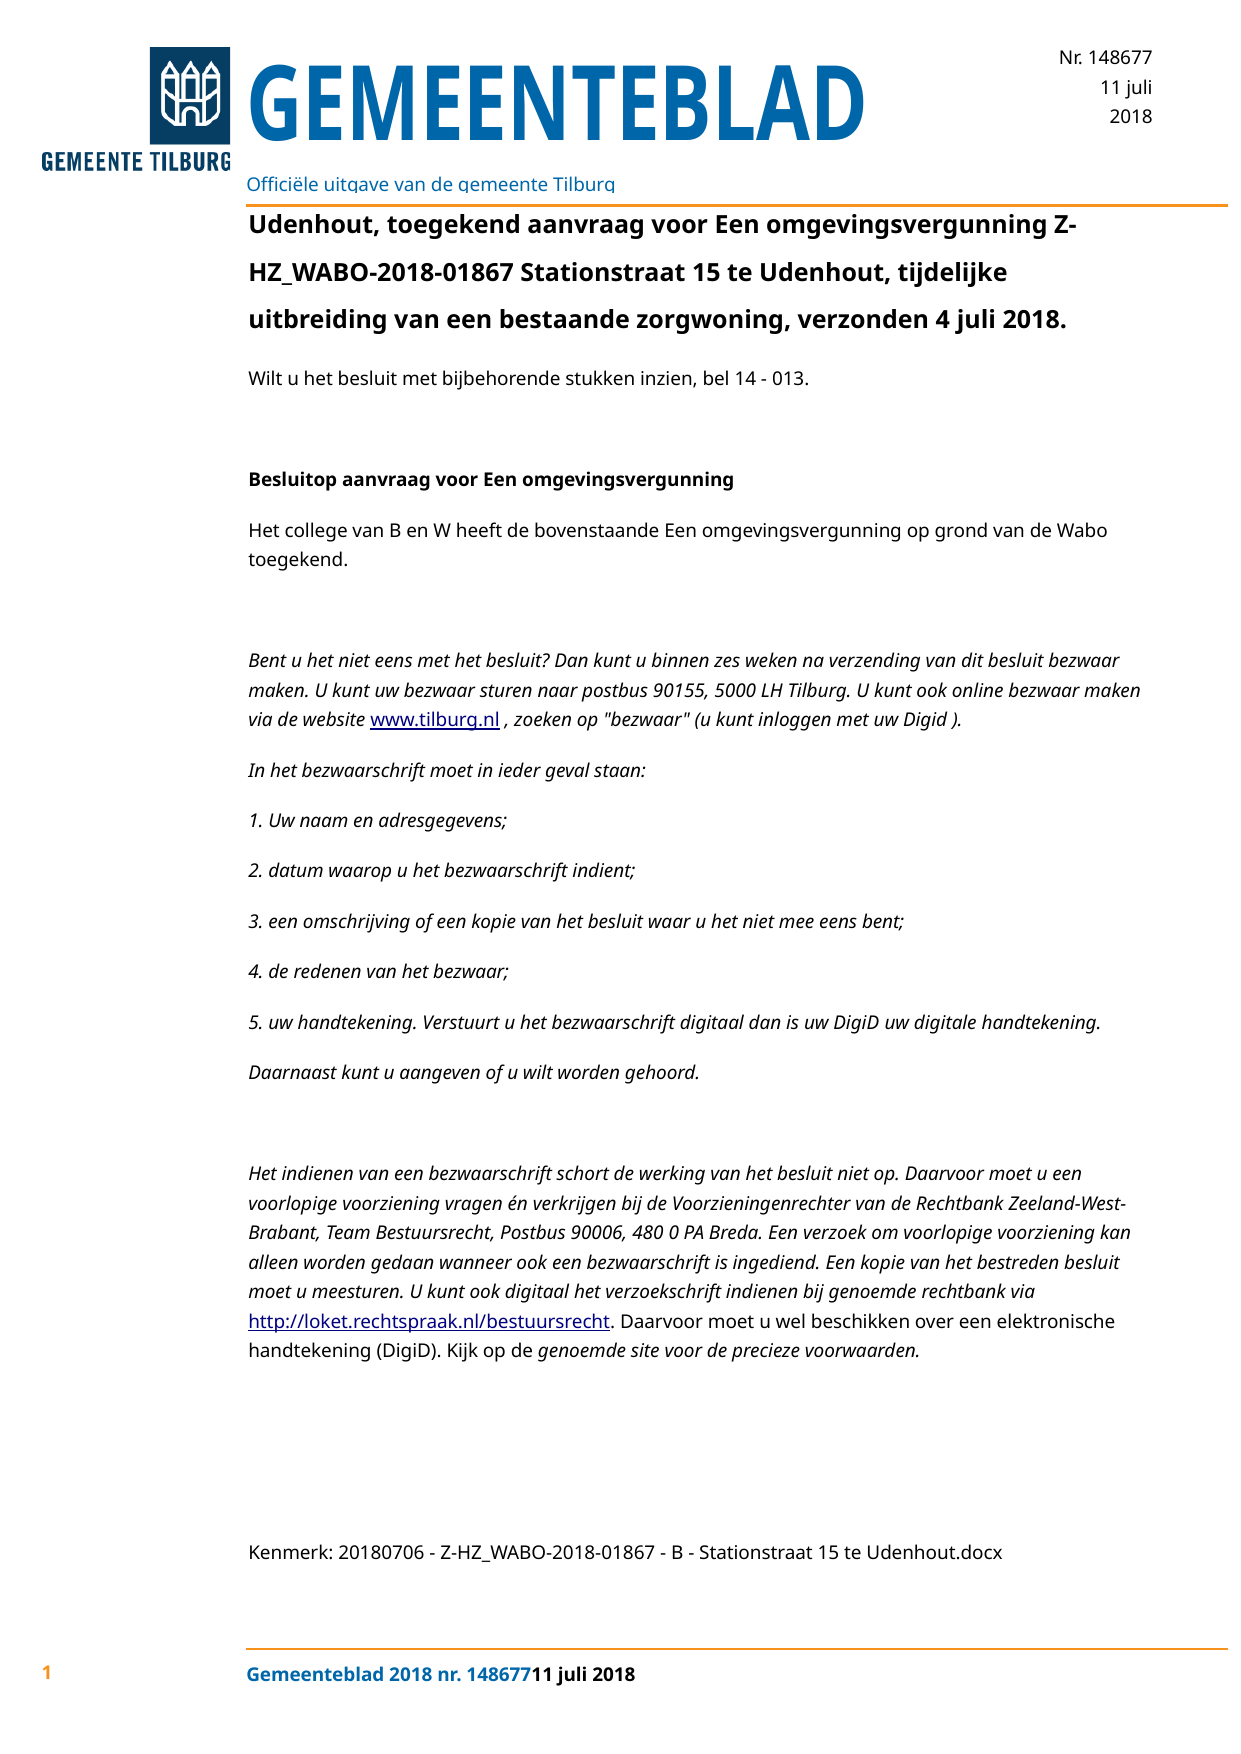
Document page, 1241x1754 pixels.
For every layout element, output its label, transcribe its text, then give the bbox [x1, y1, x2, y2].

text Het indienen van een bezwaarschrift schort de werking van het besluit niet op. Daarvoor moet u een voorlopige voorziening vragen én verkrijgen bij de Voorzieningenrechter van de Rechtbank Zeeland-West-Brabant, Team Bestuursrecht, Postbus 90006, 480 0 PA Breda. Een verzoek om voorlopige voorziening kan alleen worden gedaan wanneer ook een bezwaarschrift is ingediend. Een kopie van het bestreden besluit moet u meesturen. U kunt ook digitaal het verzoekschrift indienen bij genoemde rechtbank via http://loket.rechtspraak.nl/bestuursrecht. Daarvoor moet u wel beschikken over een elektronische handtekening (DigiD). Kijk op de genoemde site voor de precieze voorwaarden. [248, 1160, 1152, 1363]
text 1. Uw naam en adresgegevens; [248, 807, 1152, 833]
text Bent u het niet eens met het besluit? Dan kunt u binnen zes weken na verzending van dit besluit bezwaar maken. U kunt uw bezwaar sturen naar postbus 90155, 5000 LH Tilburg. U kunt ook online bezwaar maken via de website www.tilburg.nl , zoeken op "bezwaar" (u kunt inloggen met uw Digid ). [248, 647, 1152, 732]
text Wilt u het besluit met bijbehorende stukken inzien, bel 14 - 013. [248, 366, 1152, 391]
text Besluitop aanvraag voor Een omgevingsvergunning [248, 466, 1152, 492]
picture [41, 47, 231, 172]
text 4. de redenen van het bezwaar; [248, 958, 1152, 984]
text Het college van B en W heeft de bovenstaande Een omgevingsvergunning op grond van de Wabo toegekend. [248, 517, 1152, 572]
text Udenhout, toegekend aanvraag voor Een omgevingsvergunning Z-HZ_WABO-2018-01867 Stationstraat 15 te Udenhout, tijdelijke uitbreiding van een bestaande zorgwoning, verzonden 4 juli 2018. [248, 207, 1152, 336]
text 2. datum waarop u het bezwaarschrift indient; [248, 858, 1152, 883]
text 3. een omschrijving of een kopie van het besluit waar u het niet mee eens bent; [248, 908, 1152, 934]
text 5. uw handtekening. Verstuurt u het bezwaarschrift digitaal dan is uw DigiD uw digitale handtekening. [248, 1009, 1152, 1034]
text Daarnaast kunt u aangeven of u wilt worden gehoord. [248, 1059, 1152, 1085]
text Kenmerk: 20180706 - Z-HZ_WABO-2018-01867 - B - Stationstraat 15 te Udenhout.docx [248, 1539, 1152, 1565]
text In het bezwaarschrift moet in ieder geval staan: [248, 757, 1152, 782]
